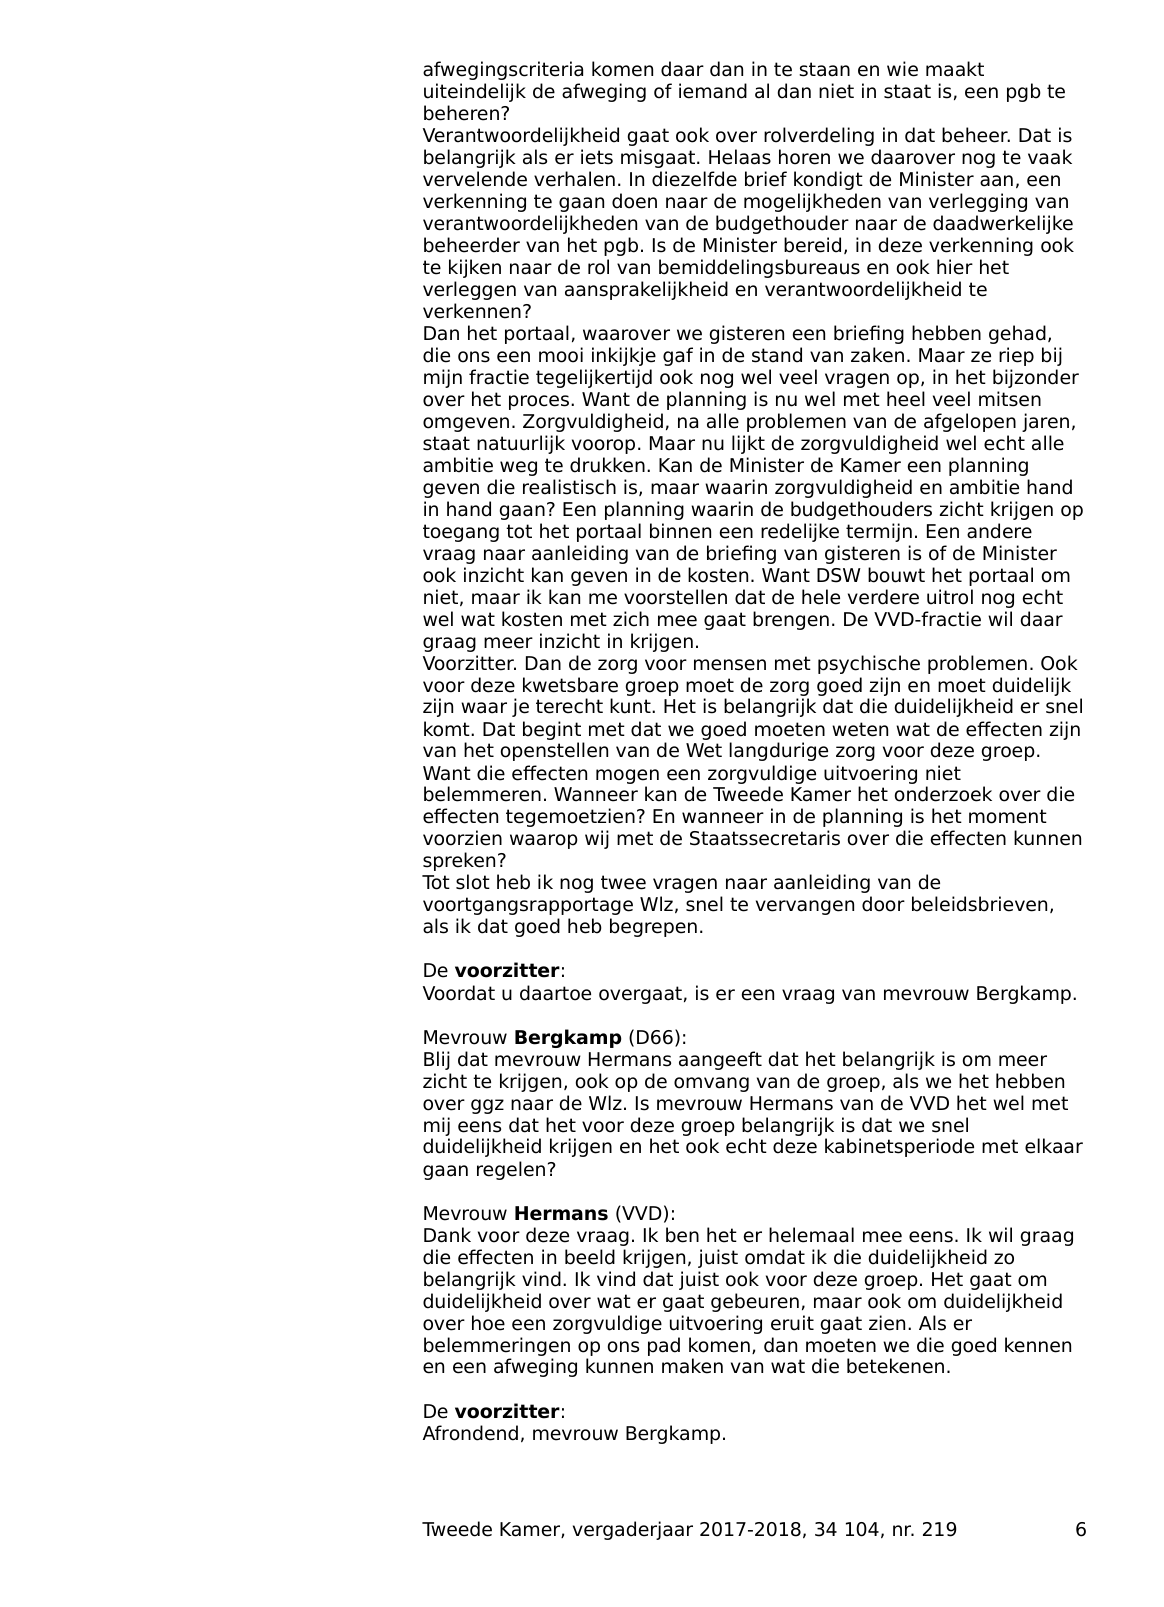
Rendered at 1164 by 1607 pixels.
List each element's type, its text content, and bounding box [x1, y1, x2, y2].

text Afrondend, mevrouw Bergkamp. [422, 1423, 1087, 1444]
text Mevrouw Bergkamp (D66): [422, 1027, 1087, 1048]
text Voorzitter. Dan de zorg voor mensen met psychische problemen. Ook voor deze kwetsbare groep moet de zorg goed zijn en moet duidelijk zijn waar je terecht kunt. Het is belangrijk dat die duidelijkheid er snel komt. Dat begint met dat we goed moeten weten wat de effecten zijn van het openstellen van de Wet langdurige zorg voor deze groep. Want die effecten mogen een zorgvuldige uitvoering niet belemmeren. Wanneer kan de Tweede Kamer het onderzoek over die effecten tegemoetzien? En wanneer in de planning is het moment voorzien waarop wij met de Staatssecretaris over die effecten kunnen spreken? [422, 652, 1087, 872]
text afwegingscriteria komen daar dan in te staan en wie maakt uiteindelijk de afweging of iemand al dan niet in staat is, een pgb te beheren? [422, 59, 1087, 125]
text De voorzitter: [422, 960, 1087, 982]
text Dank voor deze vraag. Ik ben het er helemaal mee eens. Ik wil graag die effecten in beeld krijgen, juist omdat ik die duidelijkheid zo belangrijk vind. Ik vind dat juist ook voor deze groep. Het gaat om duidelijkheid over wat er gaat gebeuren, maar ook om duidelijkheid over hoe een zorgvuldige uitvoering eruit gaat zien. Als er belemmeringen op ons pad komen, dan moeten we die goed kennen en een afweging kunnen maken van wat die betekenen. [422, 1224, 1087, 1378]
text Voordat u daartoe overgaat, is er een vraag van mevrouw Bergkamp. [422, 982, 1087, 1004]
text De voorzitter: [422, 1401, 1087, 1423]
text Tot slot heb ik nog twee vragen naar aanleiding van de voortgangsrapportage Wlz, snel te vervangen door beleidsbrieven, als ik dat goed heb begrepen. [422, 872, 1087, 938]
text Verantwoordelijkheid gaat ook over rolverdeling in dat beheer. Dat is belangrijk als er iets misgaat. Helaas horen we daarover nog te vaak vervelende verhalen. In diezelfde brief kondigt de Minister aan, een verkenning te gaan doen naar de mogelijkheden van verlegging van verantwoordelijkheden van de budgethouder naar de daadwerkelijke beheerder van het pgb. Is de Minister bereid, in deze verkenning ook te kijken naar de rol van bemiddelingsbureaus en ook hier het verleggen van aansprakelijkheid en verantwoordelijkheid te verkennen? [422, 125, 1087, 323]
text Blij dat mevrouw Hermans aangeeft dat het belangrijk is om meer zicht te krijgen, ook op de omvang van de groep, als we het hebben over ggz naar de Wlz. Is mevrouw Hermans van de VVD het wel met mij eens dat het voor deze groep belangrijk is dat we snel duidelijkheid krijgen en het ook echt deze kabinetsperiode met elkaar gaan regelen? [422, 1048, 1087, 1180]
text Dan het portaal, waarover we gisteren een briefing hebben gehad, die ons een mooi inkijkje gaf in de stand van zaken. Maar ze riep bij mijn fractie tegelijkertijd ook nog wel veel vragen op, in het bijzonder over het proces. Want de planning is nu wel met heel veel mitsen omgeven. Zorgvuldigheid, na alle problemen van de afgelopen jaren, staat natuurlijk voorop. Maar nu lijkt de zorgvuldigheid wel echt alle ambitie weg te drukken. Kan de Minister de Kamer een planning geven die realistisch is, maar waarin zorgvuldigheid en ambitie hand in hand gaan? Een planning waarin de budgethouders zicht krijgen op toegang tot het portaal binnen een redelijke termijn. Een andere vraag naar aanleiding van de briefing van gisteren is of de Minister ook inzicht kan geven in de kosten. Want DSW bouwt het portaal om niet, maar ik kan me voorstellen dat de hele verdere uitrol nog echt wel wat kosten met zich mee gaat brengen. De VVD-fractie wil daar graag meer inzicht in krijgen. [422, 323, 1087, 652]
text Mevrouw Hermans (VVD): [422, 1203, 1087, 1224]
